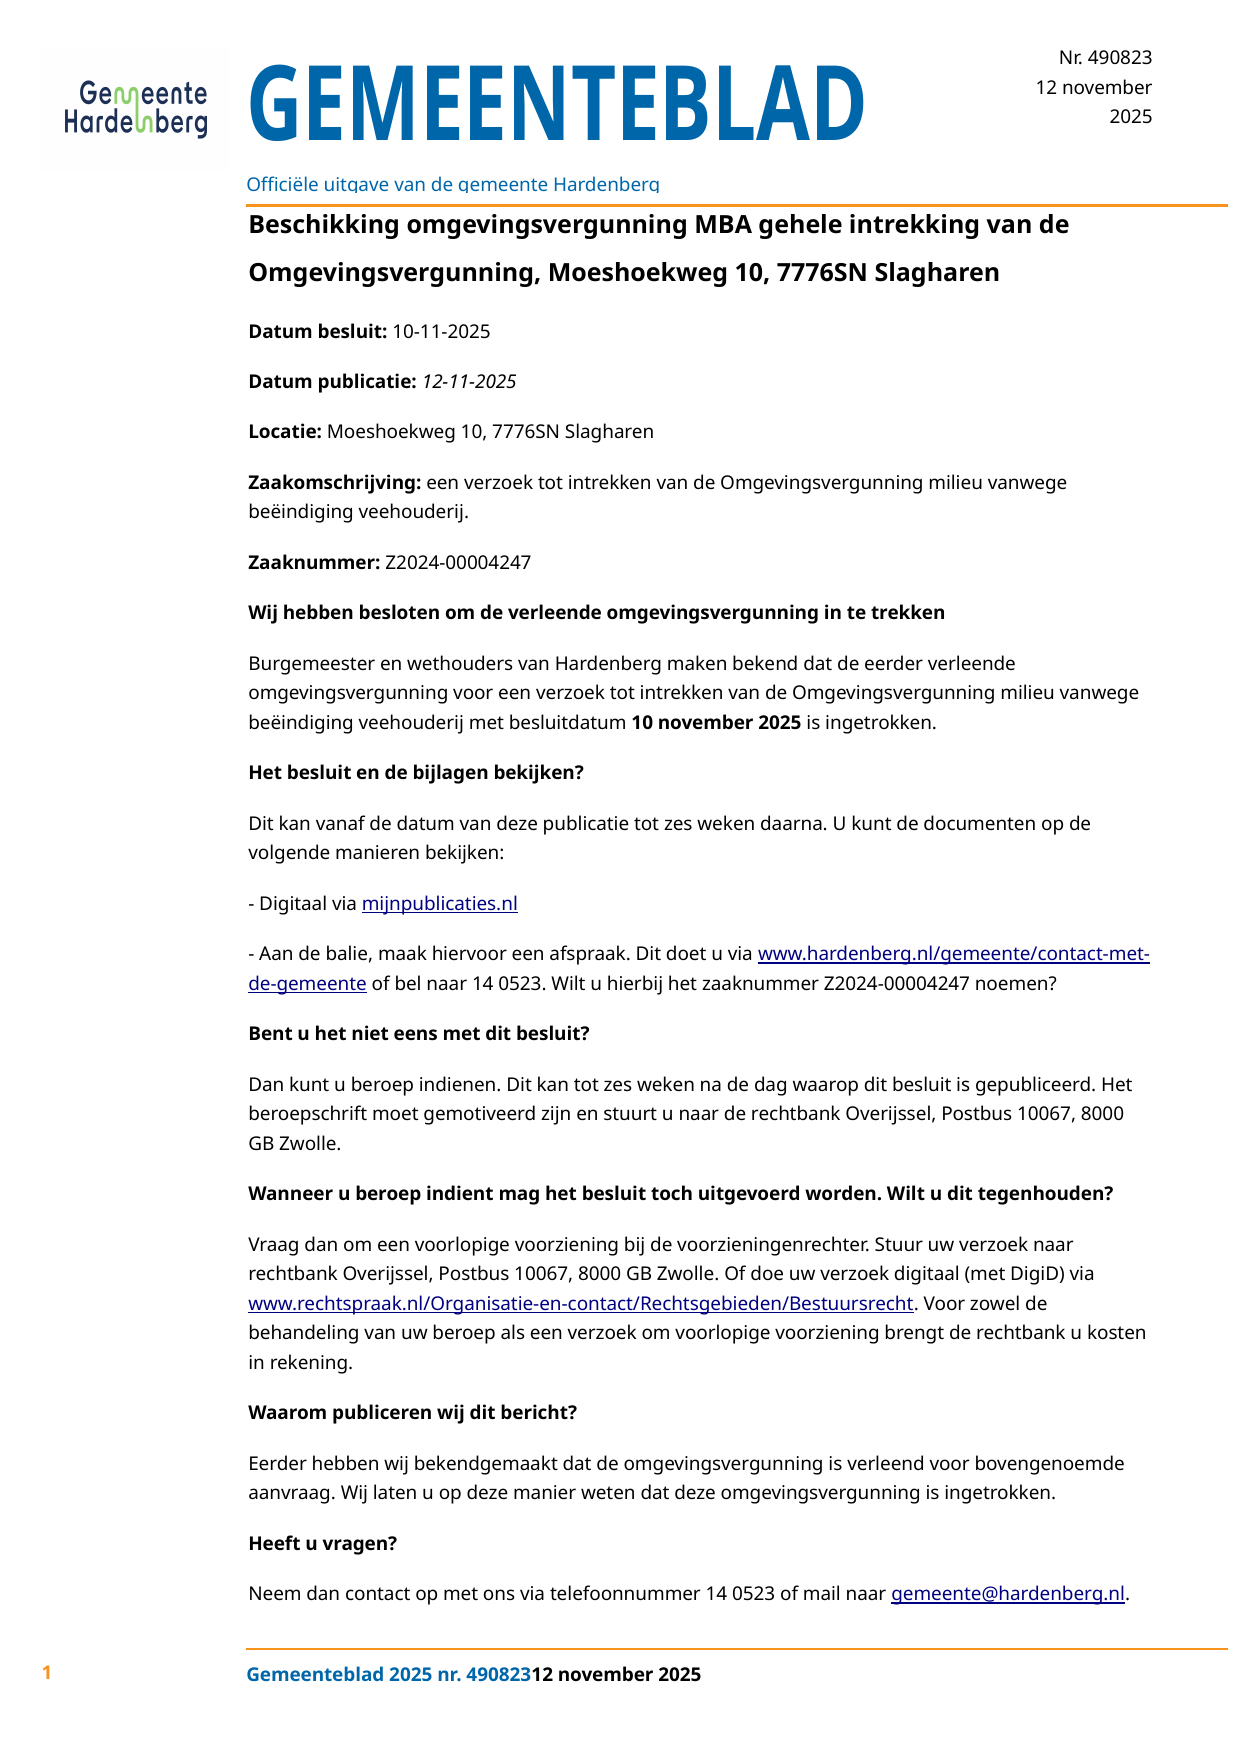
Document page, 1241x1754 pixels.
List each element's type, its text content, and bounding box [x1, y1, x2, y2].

text Het besluit en de bijlagen bekijken? [248, 759, 1152, 785]
text Wanneer u beroep indient mag het besluit toch uitgevoerd worden. Wilt u dit tegenhouden? [248, 1180, 1152, 1206]
text Wij hebben besloten om de verleende omgevingsvergunning in te trekken [248, 599, 1152, 625]
text Burgemeester en wethouders van Hardenberg maken bekend dat de eerder verleende omgevingsvergunning voor een verzoek tot intrekken van de Omgevingsvergunning milieu vanwege beëindiging veehouderij met besluitdatum 10 november 2025 is ingetrokken. [248, 650, 1152, 735]
text Zaakomschrijving: een verzoek tot intrekken van de Omgevingsvergunning milieu vanwege beëindiging veehouderij. [248, 469, 1152, 524]
text Locatie: Moeshoekweg 10, 7776SN Slagharen [248, 419, 1152, 444]
text Neem dan contact op met ons via telefoonnummer 14 0523 of mail naar gemeente@hardenberg.nl. [248, 1580, 1152, 1606]
text - Aan de balie, maak hiervoor een afspraak. Dit doet u via www.hardenberg.nl/gemeente/contact-met-de-gemeente of bel naar 14 0523. Wilt u hierbij het zaaknummer Z2024-00004247 noemen? [248, 940, 1152, 996]
text Eerder hebben wij bekendgemaakt dat de omgevingsvergunning is verleend voor bovengenoemde aanvraag. Wij laten u op deze manier weten dat deze omgevingsvergunning is ingetrokken. [248, 1450, 1152, 1505]
text - Digitaal via mijnpublicaties.nl [248, 890, 1152, 916]
text Bent u het niet eens met dit besluit? [248, 1020, 1152, 1046]
text Datum besluit: 10-11-2025 [248, 318, 1152, 344]
text Beschikking omgevingsvergunning MBA gehele intrekking van de Omgevingsvergunning, Moeshoekweg 10, 7776SN Slagharen [248, 207, 1152, 288]
text Vraag dan om een voorlopige voorziening bij de voorzieningenrechter. Stuur uw verzoek naar rechtbank Overijssel, Postbus 10067, 8000 GB Zwolle. Of doe uw verzoek digitaal (met DigiD) via www.rechtspraak.nl/Organisatie-en-contact/Rechtsgebieden/Bestuursrecht. Voor zowel de behandeling van uw beroep als een verzoek om voorlopige voorziening brengt de rechtbank u kosten in rekening. [248, 1231, 1152, 1375]
text Waarom publiceren wij dit bericht? [248, 1399, 1152, 1425]
text Zaaknummer: Z2024-00004247 [248, 549, 1152, 575]
text Heeft u vragen? [248, 1530, 1152, 1556]
picture [41, 47, 231, 172]
text Datum publicatie: 12-11-2025 [248, 368, 1152, 394]
text Dit kan vanaf de datum van deze publicatie tot zes weken daarna. U kunt de documenten op de volgende manieren bekijken: [248, 810, 1152, 865]
text Dan kunt u beroep indienen. Dit kan tot zes weken na de dag waarop dit besluit is gepubliceerd. Het beroepschrift moet gemotiveerd zijn en stuurt u naar de rechtbank Overijssel, Postbus 10067, 8000 GB Zwolle. [248, 1071, 1152, 1156]
